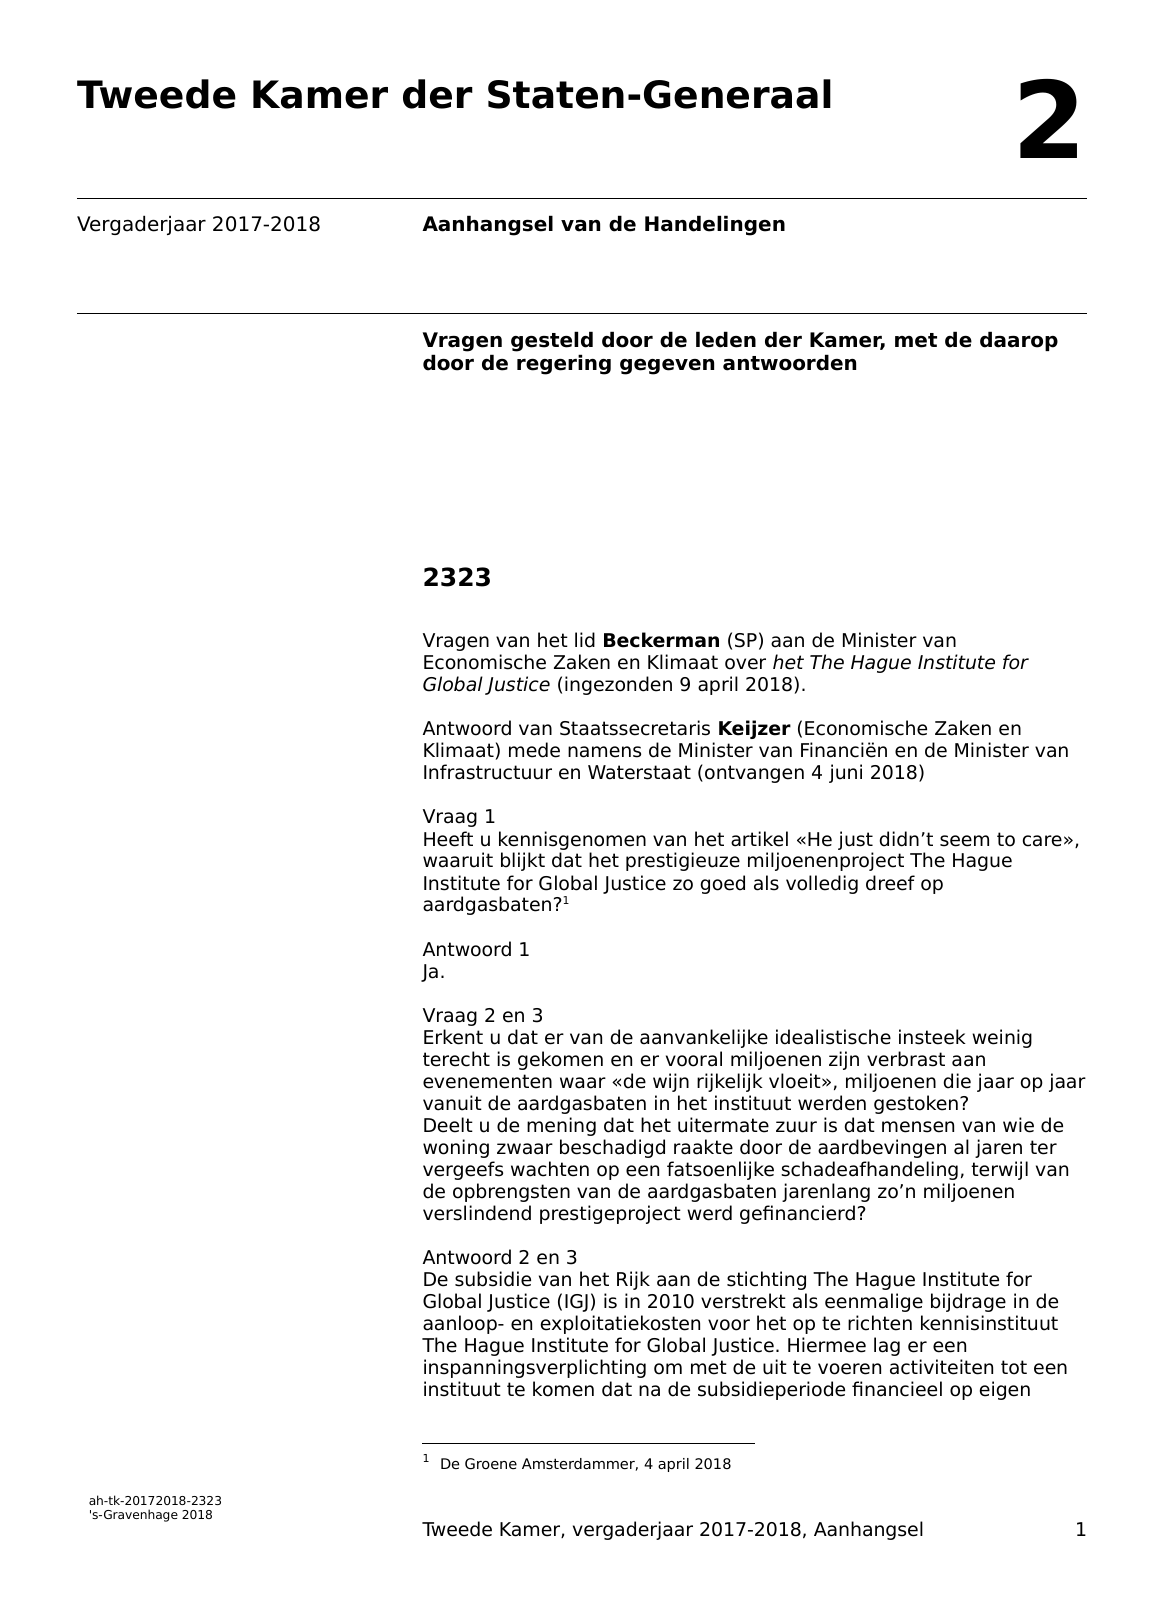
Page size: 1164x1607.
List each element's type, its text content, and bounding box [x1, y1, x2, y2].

text De Groene Amsterdammer, 4 april 2018 [422, 1452, 1087, 1474]
text ah-tk-20172018-2323 [88, 1494, 323, 1508]
table_header Tweede Kamer der Staten-Generaal [77, 59, 886, 198]
text De subsidie van het Rijk aan de stichting The Hague Institute for Global Justice (IGJ) is in 2010 verstrekt als eenmalige bijdrage in de aanloop- en exploitatiekosten voor het op te richten kennisinstituut The Hague Institute for Global Justice. Hiermee lag er een inspanningsverplichting om met de uit te voeren activiteiten tot een instituut te komen dat na de subsidieperiode financieel op eigen [422, 1269, 1087, 1401]
table_header 2 [886, 59, 1087, 198]
text Deelt u de mening dat het uitermate zuur is dat mensen van wie de woning zwaar beschadigd raakte door de aardbevingen al jaren ter vergeefs wachten op een fatsoenlijke schadeafhandeling, terwijl van de opbrengsten van de aardgasbaten jarenlang zo’n miljoenen verslindend prestigeproject werd gefinancierd? [422, 1114, 1087, 1224]
table_cell [77, 314, 422, 375]
text 's-Gravenhage 2018 [88, 1508, 323, 1522]
text Erkent u dat er van de aanvankelijke idealistische insteek weinig terecht is gekomen en er vooral miljoenen zijn verbrast aan evenementen waar «de wijn rijkelijk vloeit», miljoenen die jaar op jaar vanuit de aardgasbaten in het instituut werden gestoken? [422, 1027, 1087, 1114]
text Heeft u kennisgenomen van het artikel «He just didn’t seem to care», waaruit blijkt dat het prestigieuze miljoenenproject The Hague Institute for Global Justice zo goed als volledig dreef op aardgasbaten? [422, 828, 1087, 916]
text Vraag 2 en 3 [422, 1005, 1087, 1027]
text Antwoord 1 [422, 938, 1087, 961]
text 2323 [422, 563, 1087, 592]
text Antwoord van Staatssecretaris Keijzer (Economische Zaken en Klimaat) mede namens de Minister van Financiën en de Minister van Infrastructuur en Waterstaat (ontvangen 4 juni 2018) [422, 718, 1087, 784]
text Antwoord 2 en 3 [422, 1247, 1087, 1269]
table_cell Vragen gesteld door de leden der Kamer, met de daarop door de regering gegeven antwoorden [422, 314, 1087, 375]
table_cell Vergaderjaar 2017-2018 [77, 199, 422, 313]
text Vragen van het lid Beckerman (SP) aan de Minister van Economische Zaken en Klimaat over het The Hague Institute for Global Justice (ingezonden 9 april 2018). [422, 630, 1087, 696]
text Vraag 1 [422, 806, 1087, 828]
table_cell Aanhangsel van de Handelingen [422, 199, 1087, 313]
text Ja. [422, 961, 1087, 982]
